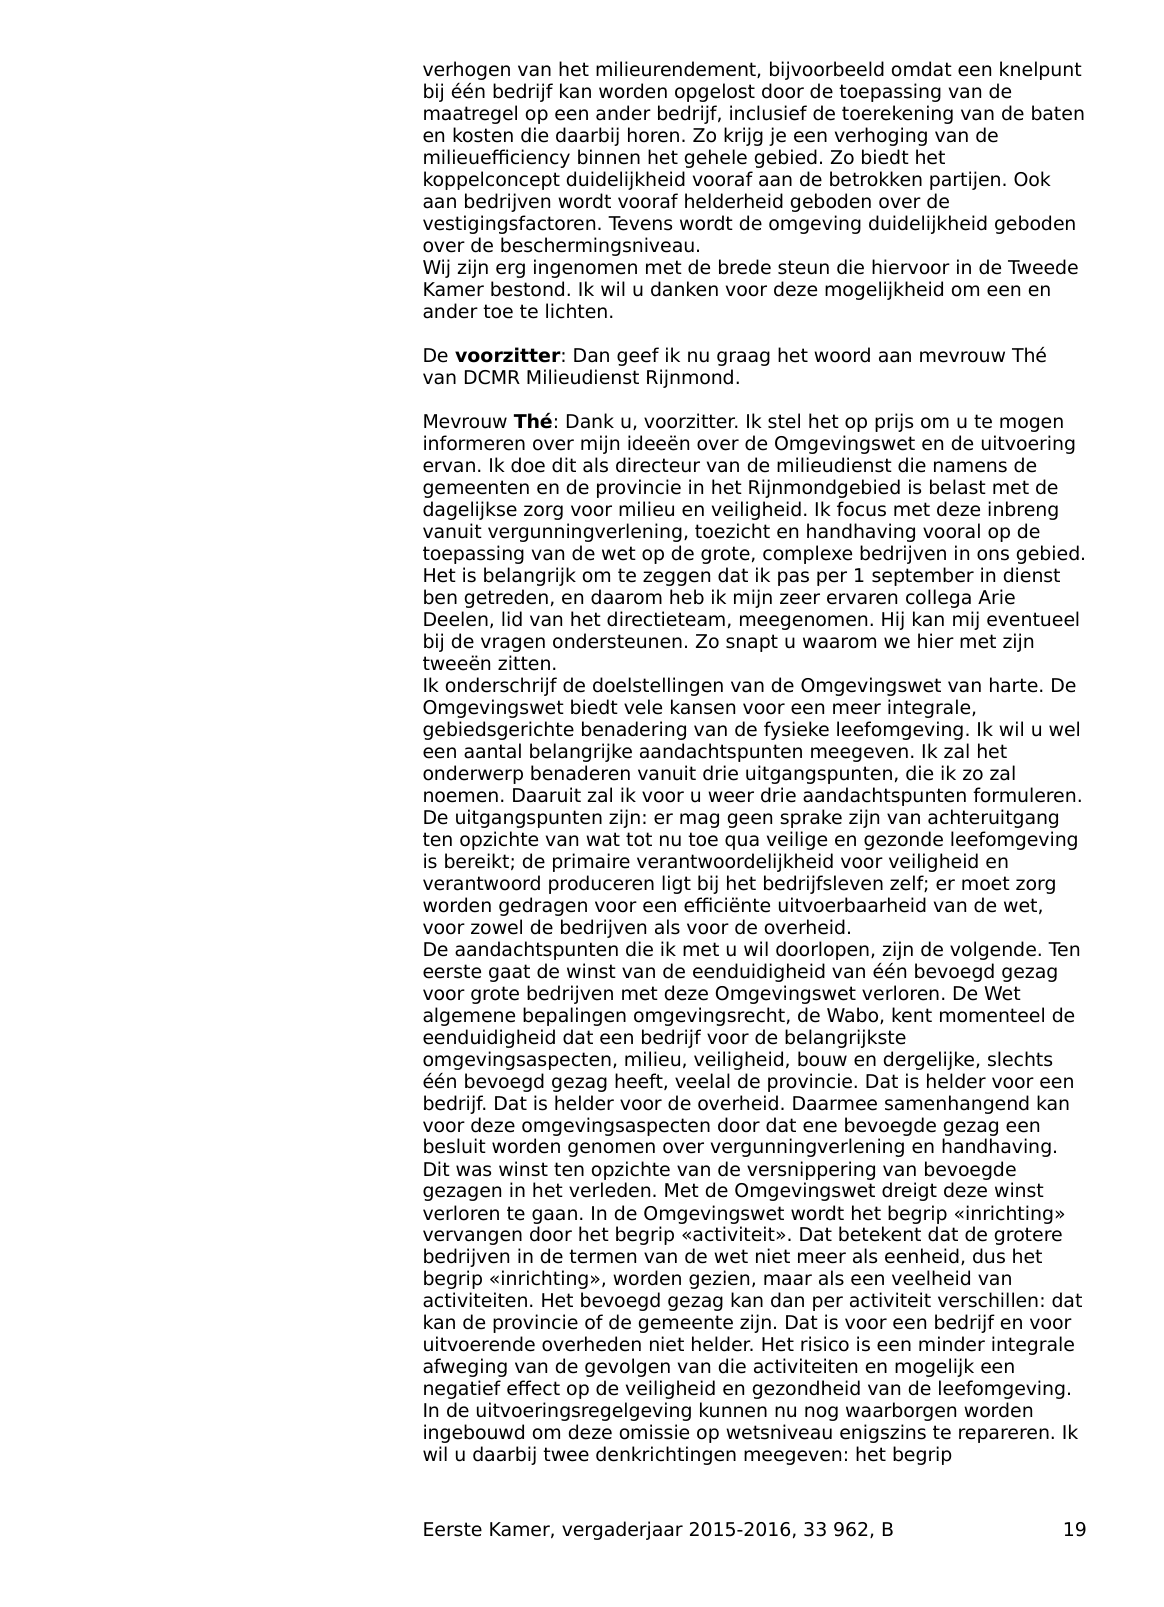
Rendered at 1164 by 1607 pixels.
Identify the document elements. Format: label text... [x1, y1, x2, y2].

text verhogen van het milieurendement, bijvoorbeeld omdat een knelpunt bij één bedrijf kan worden opgelost door de toepassing van de maatregel op een ander bedrijf, inclusief de toerekening van de baten en kosten die daarbij horen. Zo krijg je een verhoging van de milieuefficiency binnen het gehele gebied. Zo biedt het koppelconcept duidelijkheid vooraf aan de betrokken partijen. Ook aan bedrijven wordt vooraf helderheid geboden over de vestigingsfactoren. Tevens wordt de omgeving duidelijkheid geboden over de beschermingsniveau. [422, 59, 1087, 257]
text Ik onderschrijf de doelstellingen van de Omgevingswet van harte. De Omgevingswet biedt vele kansen voor een meer integrale, gebiedsgerichte benadering van de fysieke leefomgeving. Ik wil u wel een aantal belangrijke aandachtspunten meegeven. Ik zal het onderwerp benaderen vanuit drie uitgangspunten, die ik zo zal noemen. Daaruit zal ik voor u weer drie aandachtspunten formuleren. De uitgangspunten zijn: er mag geen sprake zijn van achteruitgang ten opzichte van wat tot nu toe qua veilige en gezonde leefomgeving is bereikt; de primaire verantwoordelijkheid voor veiligheid en verantwoord produceren ligt bij het bedrijfsleven zelf; er moet zorg worden gedragen voor een efficiënte uitvoerbaarheid van de wet, voor zowel de bedrijven als voor de overheid. [422, 675, 1087, 939]
text De aandachtspunten die ik met u wil doorlopen, zijn de volgende. Ten eerste gaat de winst van de eenduidigheid van één bevoegd gezag voor grote bedrijven met deze Omgevingswet verloren. De Wet algemene bepalingen omgevingsrecht, de Wabo, kent momenteel de eenduidigheid dat een bedrijf voor de belangrijkste omgevingsaspecten, milieu, veiligheid, bouw en dergelijke, slechts één bevoegd gezag heeft, veelal de provincie. Dat is helder voor een bedrijf. Dat is helder voor de overheid. Daarmee samenhangend kan voor deze omgevingsaspecten door dat ene bevoegde gezag een besluit worden genomen over vergunningverlening en handhaving. Dit was winst ten opzichte van de versnippering van bevoegde gezagen in het verleden. Met de Omgevingswet dreigt deze winst verloren te gaan. In de Omgevingswet wordt het begrip «inrichting» vervangen door het begrip «activiteit». Dat betekent dat de grotere bedrijven in de termen van de wet niet meer als eenheid, dus het begrip «inrichting», worden gezien, maar als een veelheid van activiteiten. Het bevoegd gezag kan dan per activiteit verschillen: dat kan de provincie of de gemeente zijn. Dat is voor een bedrijf en voor uitvoerende overheden niet helder. Het risico is een minder integrale afweging van de gevolgen van die activiteiten en mogelijk een negatief effect op de veiligheid en gezondheid van de leefomgeving. In de uitvoeringsregelgeving kunnen nu nog waarborgen worden ingebouwd om deze omissie op wetsniveau enigszins te repareren. Ik wil u daarbij twee denkrichtingen meegeven: het begrip [422, 939, 1087, 1466]
text De voorzitter: Dan geef ik nu graag het woord aan mevrouw Thé van DCMR Milieudienst Rijnmond. [422, 345, 1087, 389]
text Mevrouw Thé: Dank u, voorzitter. Ik stel het op prijs om u te mogen informeren over mijn ideeën over de Omgevingswet en de uitvoering ervan. Ik doe dit als directeur van de milieudienst die namens de gemeenten en de provincie in het Rijnmondgebied is belast met de dagelijkse zorg voor milieu en veiligheid. Ik focus met deze inbreng vanuit vergunningverlening, toezicht en handhaving vooral op de toepassing van de wet op de grote, complexe bedrijven in ons gebied. Het is belangrijk om te zeggen dat ik pas per 1 september in dienst ben getreden, en daarom heb ik mijn zeer ervaren collega Arie Deelen, lid van het directieteam, meegenomen. Hij kan mij eventueel bij de vragen ondersteunen. Zo snapt u waarom we hier met zijn tweeën zitten. [422, 411, 1087, 675]
text Wij zijn erg ingenomen met de brede steun die hiervoor in de Tweede Kamer bestond. Ik wil u danken voor deze mogelijkheid om een en ander toe te lichten. [422, 257, 1087, 323]
